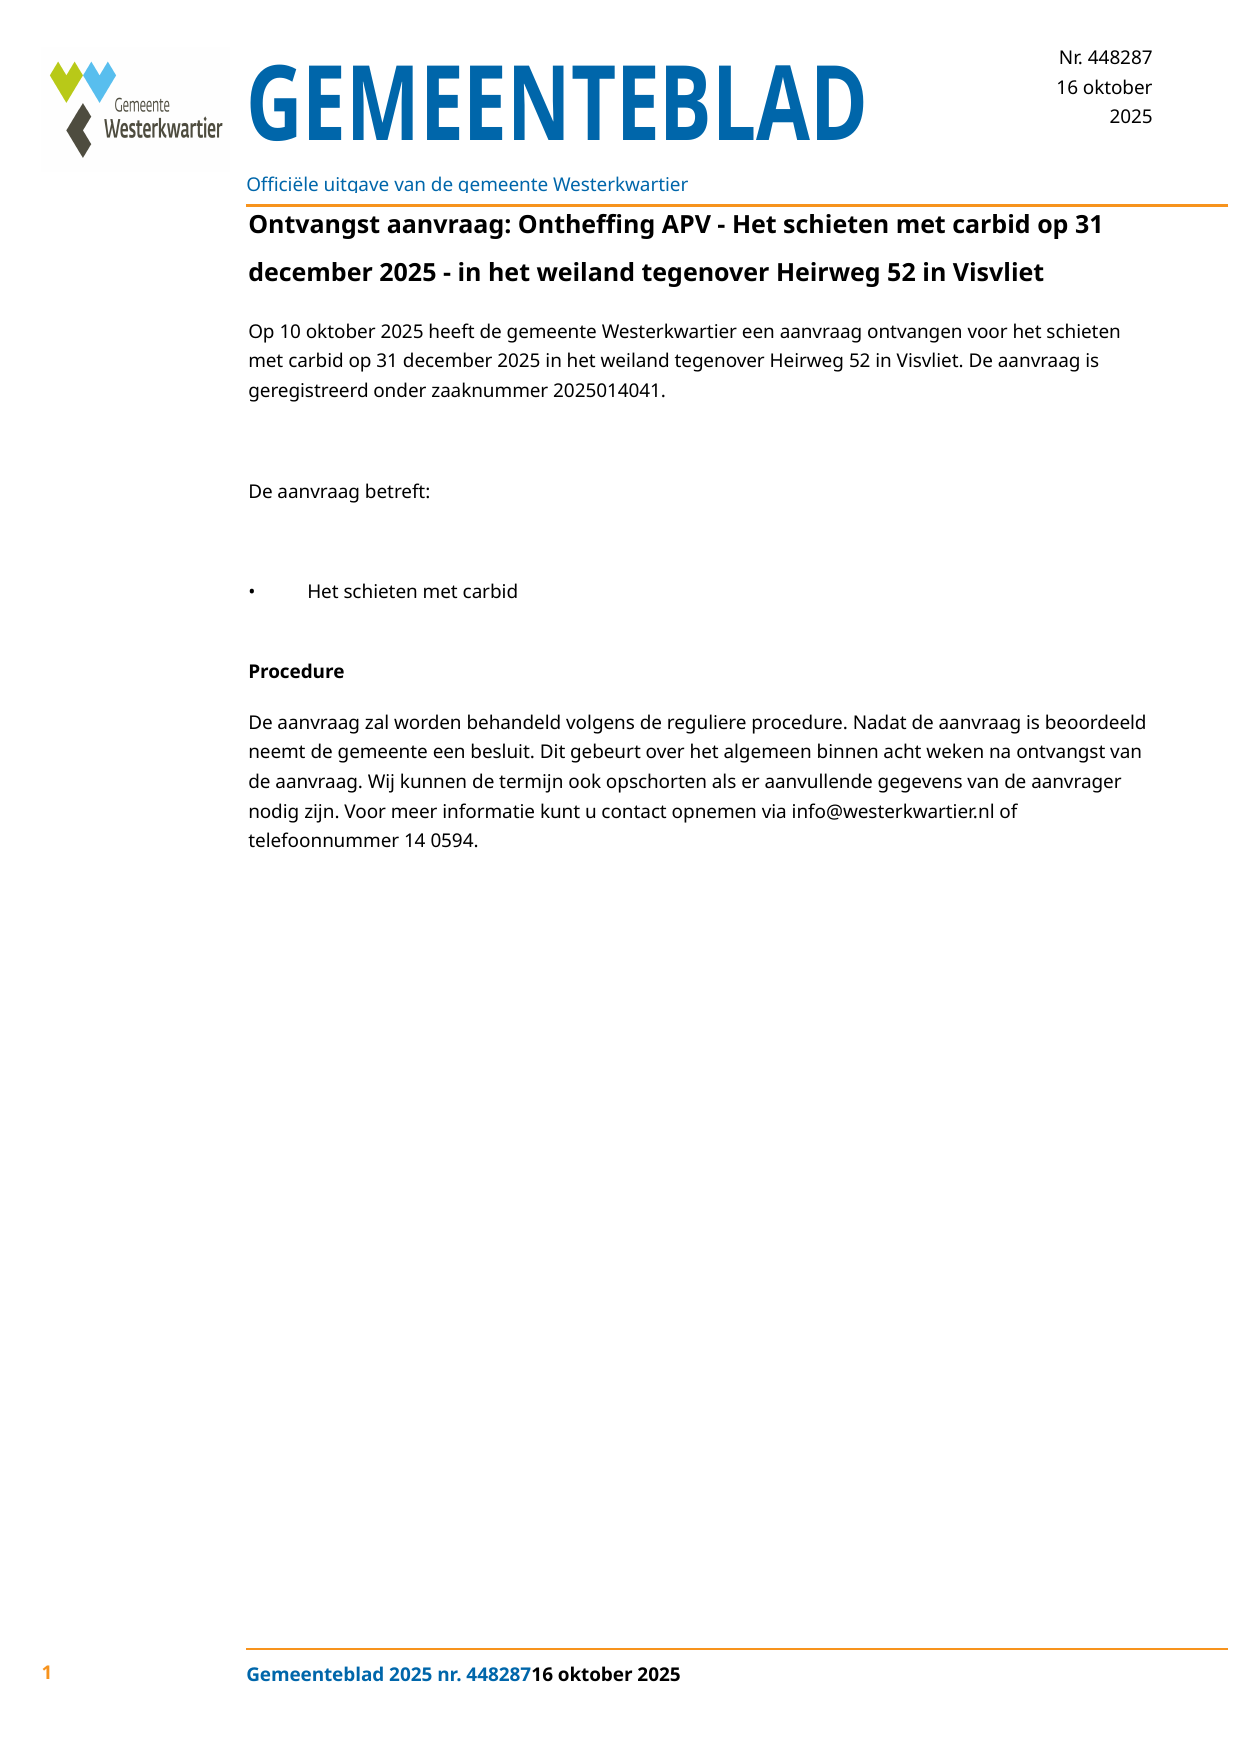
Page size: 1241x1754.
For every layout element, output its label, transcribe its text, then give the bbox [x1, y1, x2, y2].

picture [41, 47, 231, 172]
text De aanvraag betreft: [248, 478, 1152, 504]
text Op 10 oktober 2025 heeft de gemeente Westerkwartier een aanvraag ontvangen voor het schieten met carbid op 31 december 2025 in het weiland tegenover Heirweg 52 in Visvliet. De aanvraag is geregistreerd onder zaaknummer 2025014041. [248, 318, 1152, 403]
list Het schieten met carbid [248, 579, 1152, 604]
text Procedure [248, 659, 1152, 684]
text De aanvraag zal worden behandeld volgens de reguliere procedure. Nadat de aanvraag is beoordeeld neemt de gemeente een besluit. Dit gebeurt over het algemeen binnen acht weken na ontvangst van de aanvraag. Wij kunnen de termijn ook opschorten als er aanvullende gegevens van de aanvrager nodig zijn. Voor meer informatie kunt u contact opnemen via info@westerkwartier.nl of telefoonnummer 14 0594. [248, 709, 1152, 853]
text Ontvangst aanvraag: Ontheffing APV - Het schieten met carbid op 31 december 2025 - in het weiland tegenover Heirweg 52 in Visvliet [248, 207, 1152, 288]
